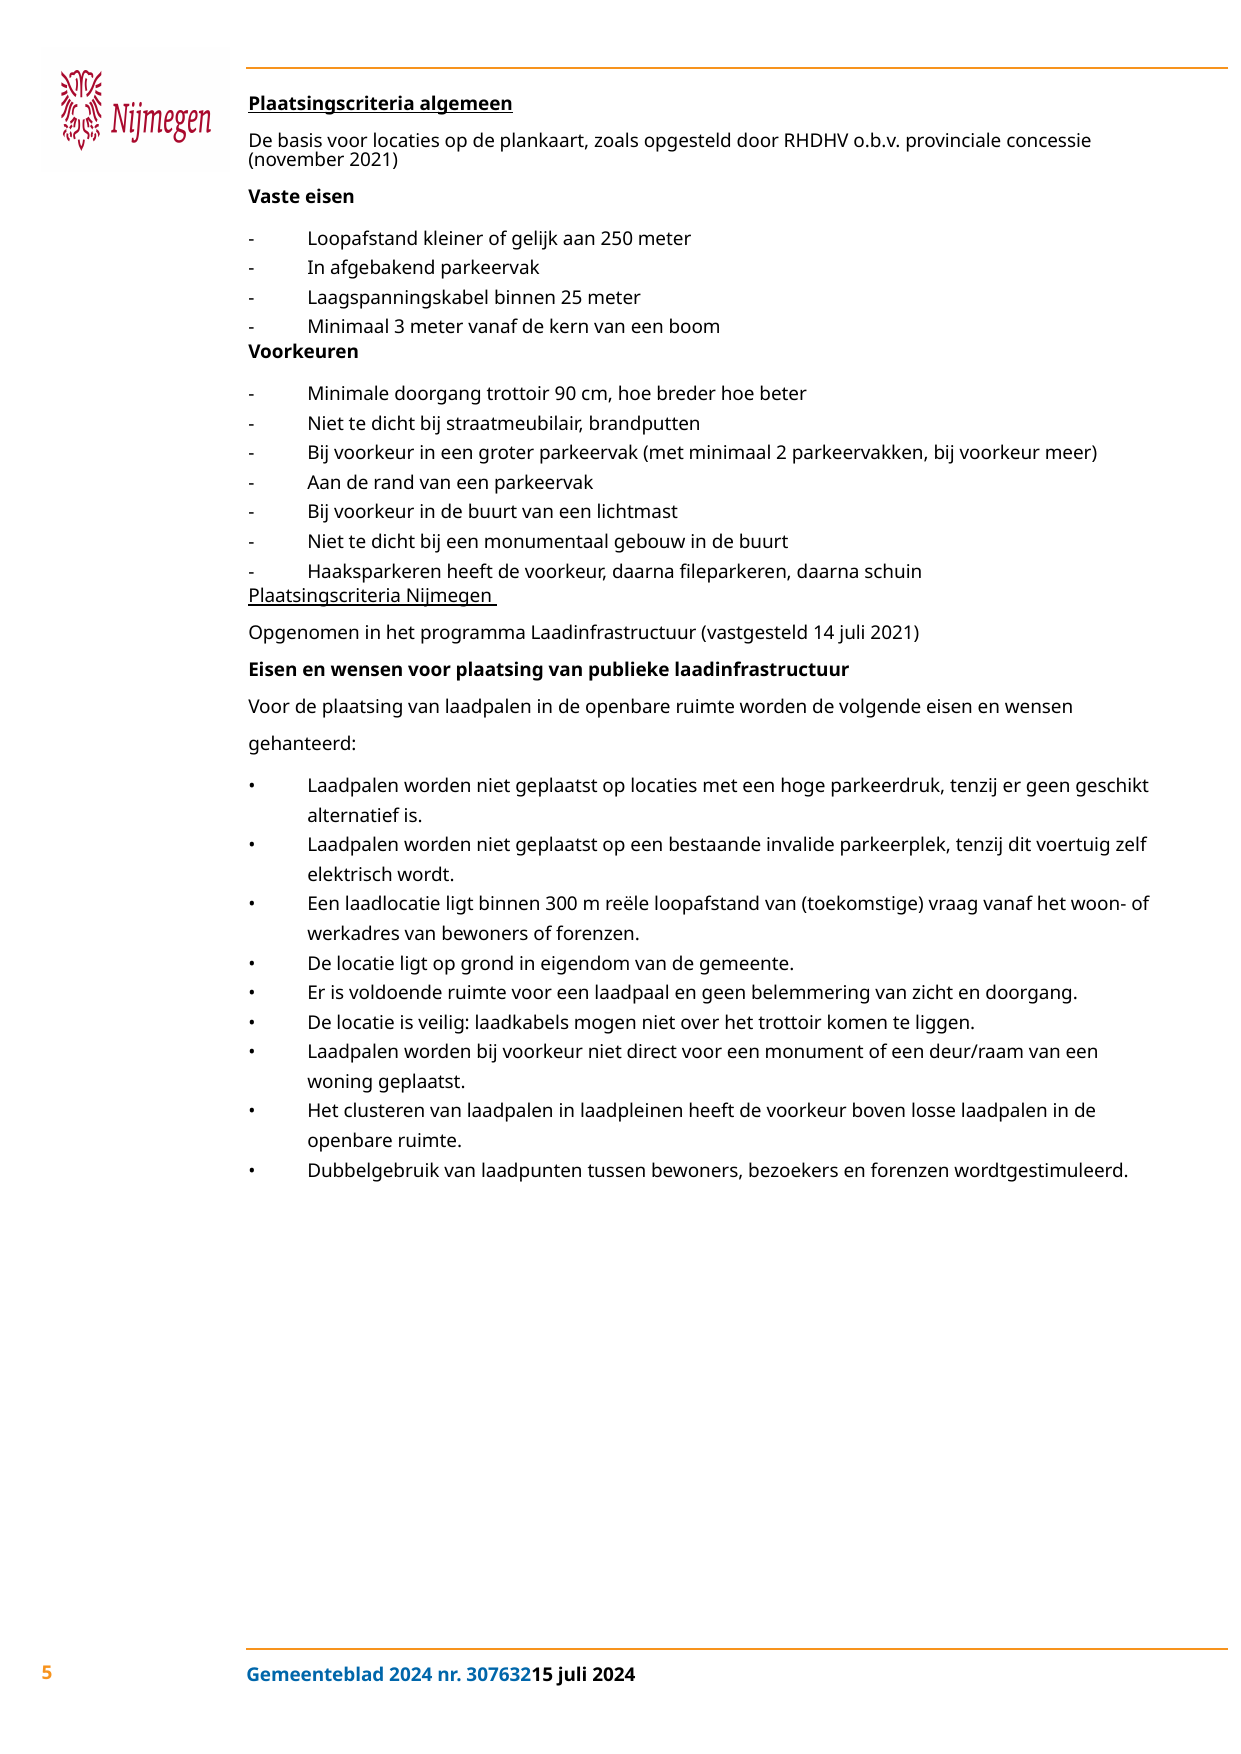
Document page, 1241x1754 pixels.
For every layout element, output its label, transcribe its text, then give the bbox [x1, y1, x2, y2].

text Opgenomen in het programma Laadinfrastructuur (vastgesteld 14 juli 2021) [248, 624, 1152, 644]
list Bij voorkeur in een groter parkeervak (met minimaal 2 parkeervakken, bij voorkeur meer) [248, 439, 1152, 465]
list Haaksparkeren heeft de voorkeur, daarna fileparkeren, daarna schuin [248, 558, 1152, 583]
list Een laadlocatie ligt binnen 300 m reële loopafstand van (toekomstige) vraag vanaf het woon- of werkadres van bewoners of forenzen. [248, 891, 1152, 946]
text gehanteerd: [248, 735, 1152, 754]
list De locatie ligt op grond in eigendom van de gemeente. [248, 950, 1152, 976]
list De locatie is veilig: laadkabels mogen niet over het trottoir komen te liggen. [248, 1009, 1152, 1035]
text Eisen en wensen voor plaatsing van publieke laadinfrastructuur [248, 661, 1152, 681]
list Laadpalen worden bij voorkeur niet direct voor een monument of een deur/raam van een woning geplaatst. [248, 1038, 1152, 1094]
text Voorkeuren [248, 343, 1152, 363]
list Niet te dicht bij straatmeubilair, brandputten [248, 410, 1152, 436]
list Minimale doorgang trottoir 90 cm, hoe breder hoe beter [248, 380, 1152, 406]
list Aan de rand van een parkeervak [248, 469, 1152, 495]
list Laadpalen worden niet geplaatst op een bestaande invalide parkeerplek, tenzij dit voertuig zelf elektrisch wordt. [248, 831, 1152, 887]
picture [41, 47, 231, 172]
list Bij voorkeur in de buurt van een lichtmast [248, 499, 1152, 524]
list Minimaal 3 meter vanaf de kern van een boom [248, 314, 1152, 339]
list Loopafstand kleiner of gelijk aan 250 meter [248, 225, 1152, 251]
text De basis voor locaties op de plankaart, zoals opgesteld door RHDHV o.b.v. provinciale concessie (november 2021) [248, 132, 1152, 170]
list Niet te dicht bij een monumentaal gebouw in de buurt [248, 528, 1152, 554]
text Voor de plaatsing van laadpalen in de openbare ruimte worden de volgende eisen en wensen [248, 698, 1152, 718]
list Dubbelgebruik van laadpunten tussen bewoners, bezoekers en forenzen wordtgestimuleerd. [248, 1157, 1152, 1183]
text Plaatsingscriteria Nijmegen [248, 587, 1152, 607]
text Vaste eisen [248, 188, 1152, 207]
list In afgebakend parkeervak [248, 254, 1152, 280]
list Er is voldoende ruimte voor een laadpaal en geen belemmering van zicht en doorgang. [248, 979, 1152, 1005]
list Laagspanningskabel binnen 25 meter [248, 284, 1152, 310]
list Laadpalen worden niet geplaatst op locaties met een hoge parkeerdruk, tenzij er geen geschikt alternatief is. [248, 772, 1152, 828]
list Het clusteren van laadpalen in laadpleinen heeft de voorkeur boven losse laadpalen in de openbare ruimte. [248, 1098, 1152, 1153]
text Plaatsingscriteria algemeen [248, 95, 1152, 114]
